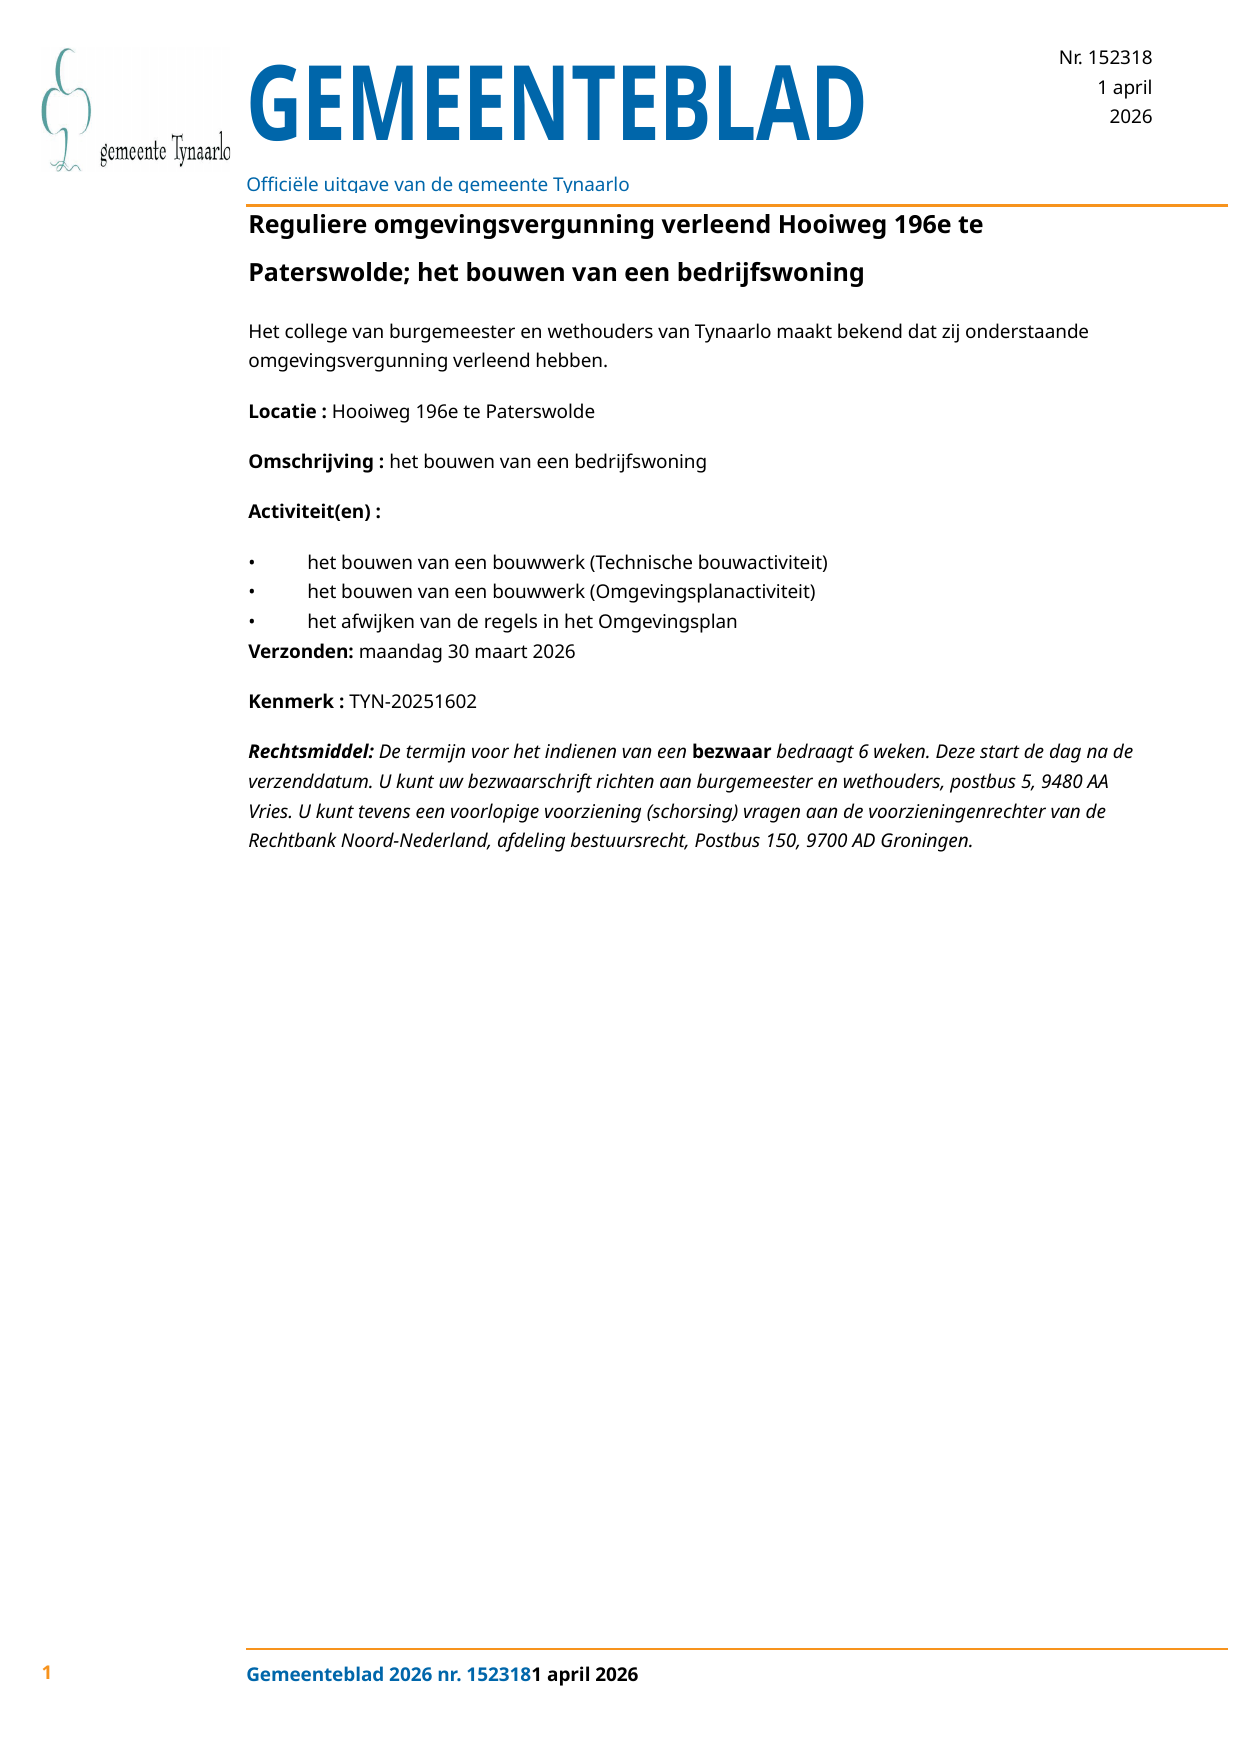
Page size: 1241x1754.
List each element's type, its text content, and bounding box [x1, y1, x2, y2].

list het afwijken van de regels in het Omgevingsplan [248, 608, 1152, 634]
text Verzonden: maandag 30 maart 2026 [248, 638, 1152, 664]
list het bouwen van een bouwwerk (Technische bouwactiviteit) [248, 549, 1152, 575]
text Reguliere omgevingsvergunning verleend Hooiweg 196e te Paterswolde; het bouwen van een bedrijfswoning [248, 207, 1152, 288]
text Activiteit(en) : [248, 499, 1152, 524]
picture [41, 47, 231, 172]
text Kenmerk : TYN-20251602 [248, 688, 1152, 714]
text Het college van burgemeester en wethouders van Tynaarlo maakt bekend dat zij onderstaande omgevingsvergunning verleend hebben. [248, 318, 1152, 373]
text Locatie : Hooiweg 196e te Paterswolde [248, 398, 1152, 424]
list het bouwen van een bouwwerk (Omgevingsplanactiviteit) [248, 579, 1152, 604]
text Omschrijving : het bouwen van een bedrijfswoning [248, 448, 1152, 474]
text Rechtsmiddel: De termijn voor het indienen van een bezwaar bedraagt 6 weken. Deze start de dag na de verzenddatum. U kunt uw bezwaarschrift richten aan burgemeester en wethouders, postbus 5, 9480 AA Vries. U kunt tevens een voorlopige voorziening (schorsing) vragen aan de voorzieningenrechter van de Rechtbank Noord-Nederland, afdeling bestuursrecht, Postbus 150, 9700 AD Groningen. [248, 739, 1152, 853]
